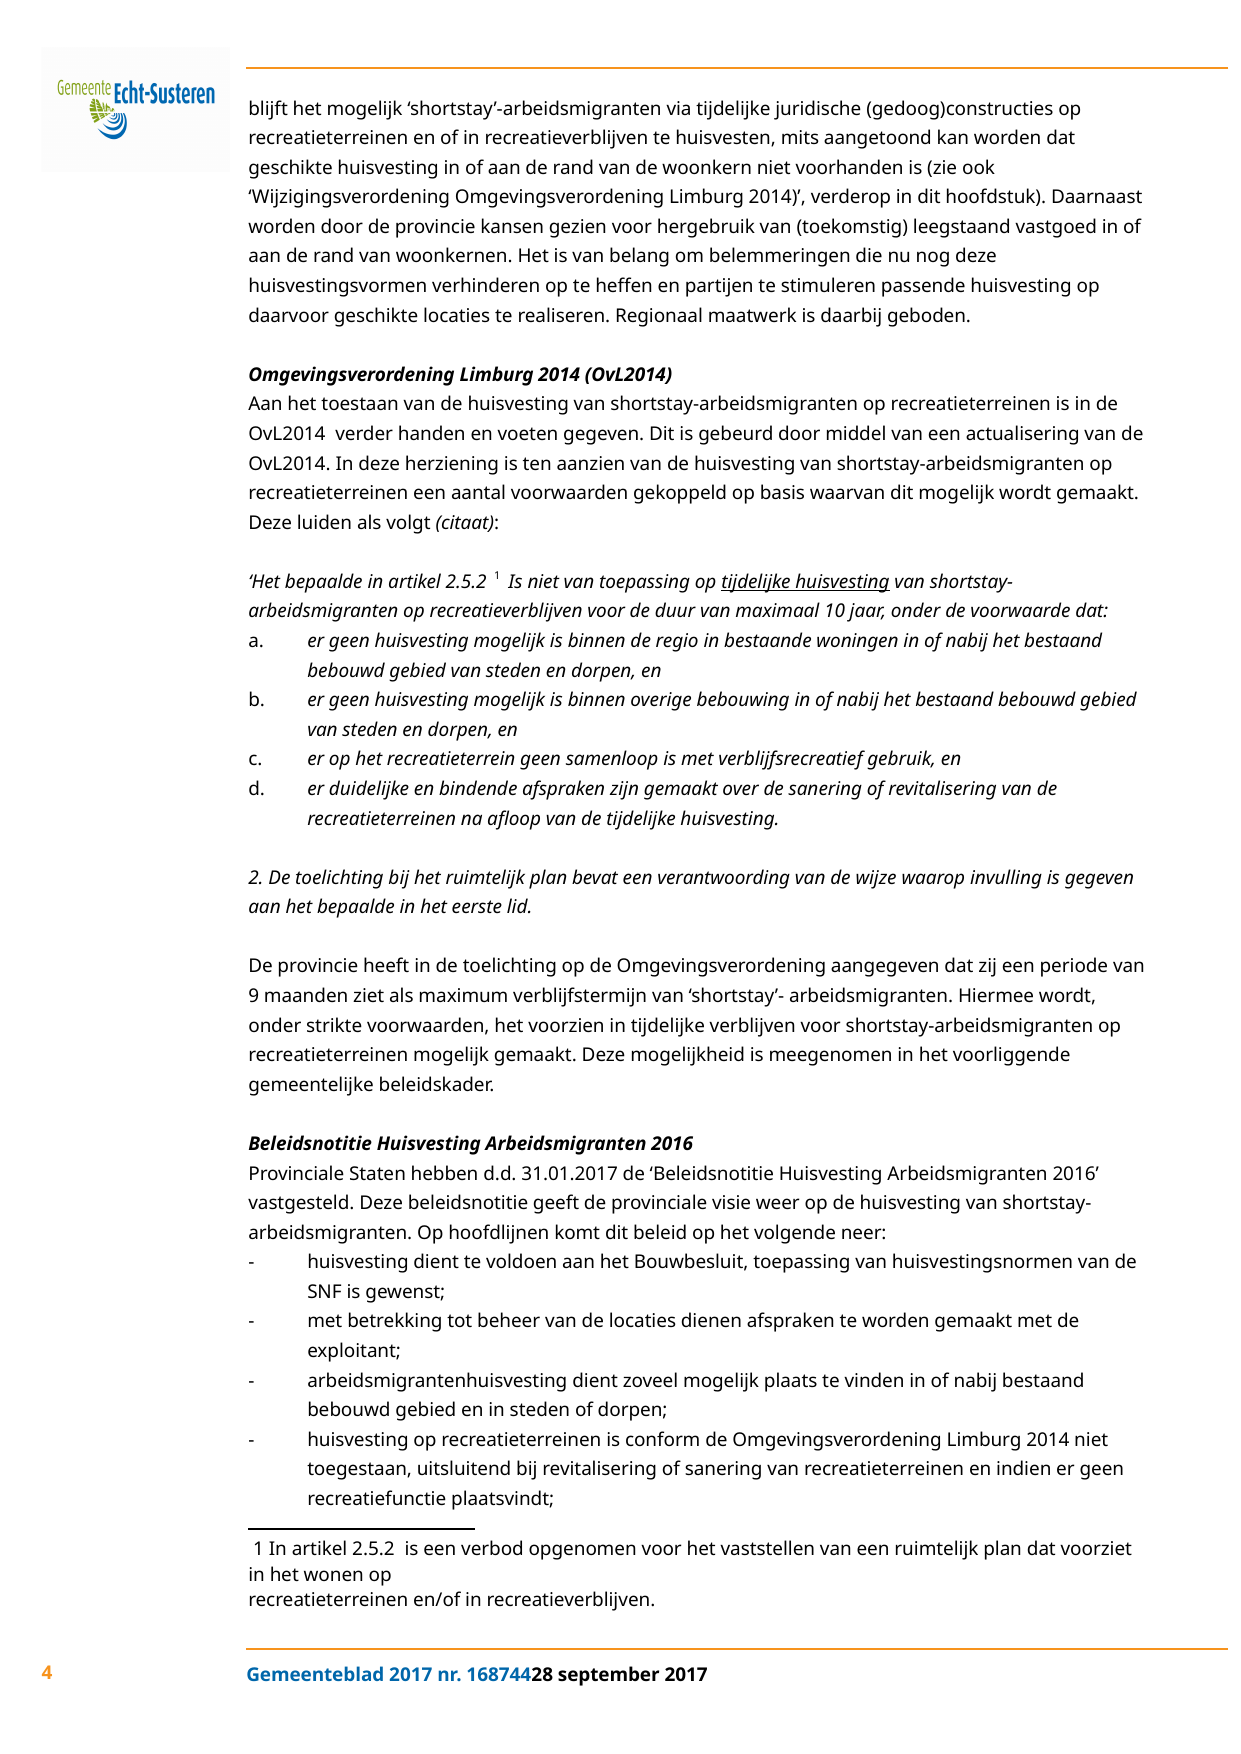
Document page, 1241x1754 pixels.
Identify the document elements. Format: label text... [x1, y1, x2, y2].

text Aan het toestaan van de huisvesting van shortstay-arbeidsmigranten op recreatieterreinen is in de OvL2014 verder handen en voeten gegeven. Dit is gebeurd door middel van een actualisering van de OvL2014. In deze herziening is ten aanzien van de huisvesting van shortstay-arbeidsmigranten op recreatieterreinen een aantal voorwaarden gekoppeld op basis waarvan dit mogelijk wordt gemaakt. Deze luiden als volgt (citaat): [248, 391, 1152, 535]
text In artikel 2.5.2 is een verbod opgenomen voor het vaststellen van een ruimtelijk plan dat voorziet in het wonen op [248, 1535, 1152, 1586]
text Provinciale Staten hebben d.d. 31.01.2017 de ‘Beleidsnotitie Huisvesting Arbeidsmigranten 2016’ vastgesteld. Deze beleidsnotitie geeft de provinciale visie weer op de huisvesting van shortstay-arbeidsmigranten. Op hoofdlijnen komt dit beleid op het volgende neer: [248, 1160, 1152, 1245]
list er geen huisvesting mogelijk is binnen overige bebouwing in of nabij het bestaand bebouwd gebied van steden en dorpen, en [248, 686, 1152, 742]
list er geen huisvesting mogelijk is binnen de regio in bestaande woningen in of nabij het bestaand bebouwd gebied van steden en dorpen, en [248, 627, 1152, 683]
text Beleidsnotitie Huisvesting Arbeidsmigranten 2016 [248, 1130, 1152, 1156]
text 2. De toelichting bij het ruimtelijk plan bevat een verantwoording van de wijze waarop invulling is gegeven aan het bepaalde in het eerste lid. [248, 864, 1152, 919]
text Omgevingsverordening Limburg 2014 (OvL2014) [248, 361, 1152, 387]
list er duidelijke en bindende afspraken zijn gemaakt over de sanering of revitalisering van de recreatieterreinen na afloop van de tijdelijke huisvesting. [248, 775, 1152, 831]
text ‘Het bepaalde in artikel 2.5.2 Is niet van toepassing op tijdelijke huisvesting van shortstay- arbeidsmigranten op recreatieverblijven voor de duur van maximaal 10 jaar, onder de voorwaarde dat: [248, 568, 1152, 623]
text De provincie heeft in de toelichting op de Omgevingsverordening aangegeven dat zij een periode van 9 maanden ziet als maximum verblijfstermijn van ‘shortstay’- arbeidsmigranten. Hiermee wordt, onder strikte voorwaarden, het voorzien in tijdelijke verblijven voor shortstay-arbeidsmigranten op recreatieterreinen mogelijk gemaakt. Deze mogelijkheid is meegenomen in het voorliggende gemeentelijke beleidskader. [248, 953, 1152, 1097]
text blijft het mogelijk ‘shortstay’-arbeidsmigranten via tijdelijke juridische (gedoog)constructies op recreatieterreinen en of in recreatieverblijven te huisvesten, mits aangetoond kan worden dat geschikte huisvesting in of aan de rand van de woonkern niet voorhanden is (zie ook ‘Wijzigingsverordening Omgevingsverordening Limburg 2014)’, verderop in dit hoofdstuk). Daarnaast worden door de provincie kansen gezien voor hergebruik van (toekomstig) leegstaand vastgoed in of aan de rand van woonkernen. Het is van belang om belemmeringen die nu nog deze huisvestingsvormen verhinderen op te heffen en partijen te stimuleren passende huisvesting op daarvoor geschikte locaties te realiseren. Regionaal maatwerk is daarbij geboden. [248, 95, 1152, 328]
text recreatieterreinen en/of in recreatieverblijven. [248, 1586, 1152, 1612]
picture [41, 47, 231, 172]
list met betrekking tot beheer van de locaties dienen afspraken te worden gemaakt met de exploitant; [248, 1308, 1152, 1363]
list arbeidsmigrantenhuisvesting dient zoveel mogelijk plaats te vinden in of nabij bestaand bebouwd gebied en in steden of dorpen; [248, 1367, 1152, 1422]
list huisvesting dient te voldoen aan het Bouwbesluit, toepassing van huisvestingsnormen van de SNF is gewenst; [248, 1248, 1152, 1304]
list huisvesting op recreatieterreinen is conform de Omgevingsverordening Limburg 2014 niet toegestaan, uitsluitend bij revitalisering of sanering van recreatieterreinen en indien er geen recreatiefunctie plaatsvindt; [248, 1426, 1152, 1511]
list er op het recreatieterrein geen samenloop is met verblijfsrecreatief gebruik, en [248, 746, 1152, 771]
